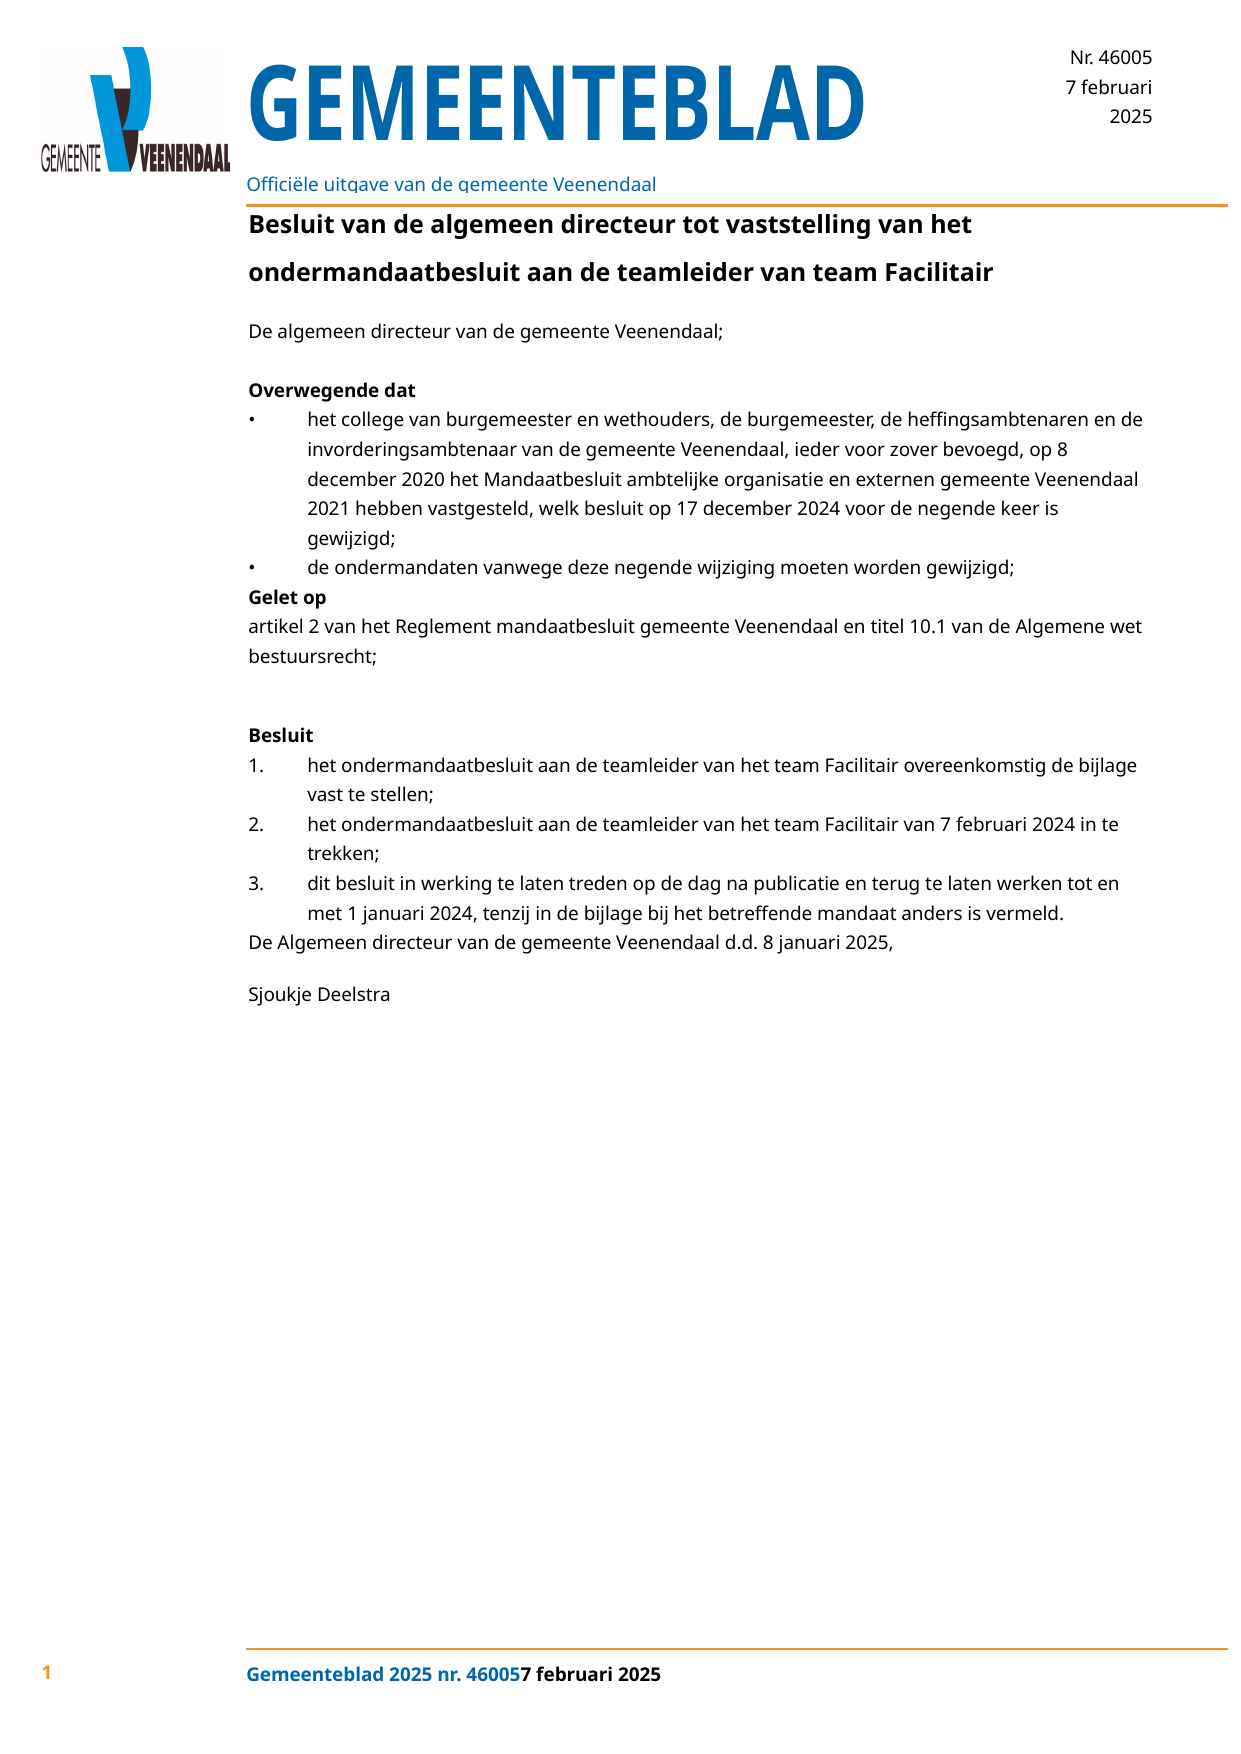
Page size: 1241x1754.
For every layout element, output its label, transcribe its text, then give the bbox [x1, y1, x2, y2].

text De Algemeen directeur van de gemeente Veenendaal d.d. 8 januari 2025, [248, 929, 1152, 955]
text Gelet op [248, 584, 1152, 610]
text Besluit van de algemeen directeur tot vaststelling van het ondermandaatbesluit aan de teamleider van team Facilitair [248, 207, 1152, 288]
picture [123, 47, 231, 172]
list het ondermandaatbesluit aan de teamleider van het team Facilitair van 7 februari 2024 in te trekken; [248, 811, 1152, 866]
list het college van burgemeester en wethouders, de burgemeester, de heffingsambtenaren en de invorderingsambtenaar van de gemeente Veenendaal, ieder voor zover bevoegd, op 8 december 2020 het Mandaatbesluit ambtelijke organisatie en externen gemeente Veenendaal 2021 hebben vastgesteld, welk besluit op 17 december 2024 voor de negende keer is gewijzigd; [248, 407, 1152, 551]
text Overwegende dat [248, 377, 1152, 403]
text Sjoukje Deelstra [248, 981, 1152, 1006]
text De algemeen directeur van de gemeente Veenendaal; [248, 318, 1152, 344]
list het ondermandaatbesluit aan de teamleider van het team Facilitair overeenkomstig de bijlage vast te stellen; [248, 752, 1152, 807]
text artikel 2 van het Reglement mandaatbesluit gemeente Veenendaal en titel 10.1 van de Algemene wet bestuursrecht; [248, 614, 1152, 669]
text Besluit [248, 722, 1152, 748]
list dit besluit in werking te laten treden op de dag na publicatie en terug te laten werken tot en met 1 januari 2024, tenzij in de bijlage bij het betreffende mandaat anders is vermeld. [248, 870, 1152, 925]
list de ondermandaten vanwege deze negende wijziging moeten worden gewijzigd; [248, 554, 1152, 580]
picture [41, 47, 130, 172]
